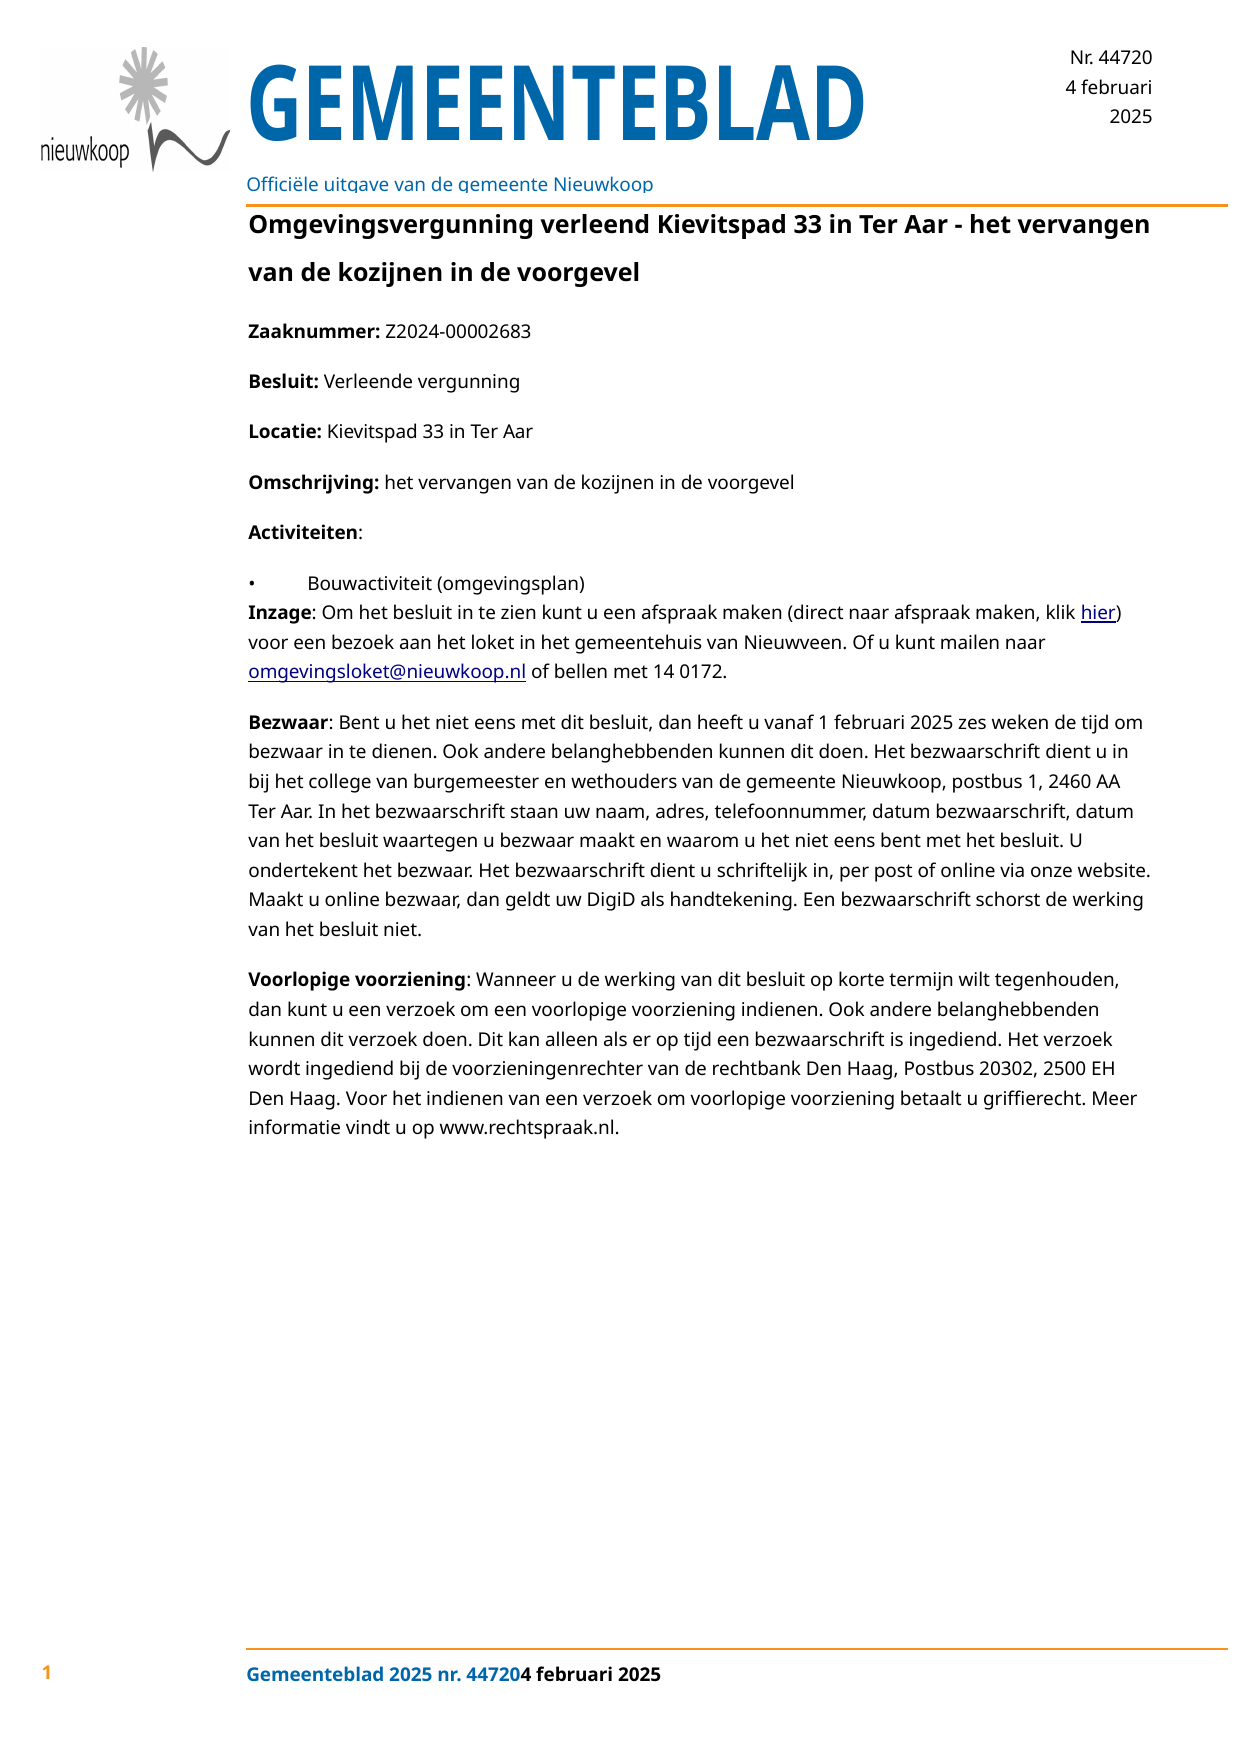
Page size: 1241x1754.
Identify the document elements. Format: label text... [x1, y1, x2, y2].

text Activiteiten: [248, 519, 1152, 545]
text Voorlopige voorziening: Wanneer u de werking van dit besluit op korte termijn wilt tegenhouden, dan kunt u een verzoek om een voorlopige voorziening indienen. Ook andere belanghebbenden kunnen dit verzoek doen. Dit kan alleen als er op tijd een bezwaarschrift is ingediend. Het verzoek wordt ingediend bij de voorzieningenrechter van de rechtbank Den Haag, Postbus 20302, 2500 EH Den Haag. Voor het indienen van een verzoek om voorlopige voorziening betaalt u griffierecht. Meer informatie vindt u op www.rechtspraak.nl. [248, 967, 1152, 1140]
text Omgevingsvergunning verleend Kievitspad 33 in Ter Aar - het vervangen van de kozijnen in de voorgevel [248, 207, 1152, 288]
text Locatie: Kievitspad 33 in Ter Aar [248, 419, 1152, 444]
text Bezwaar: Bent u het niet eens met dit besluit, dan heeft u vanaf 1 februari 2025 zes weken de tijd om bezwaar in te dienen. Ook andere belanghebbenden kunnen dit doen. Het bezwaarschrift dient u in bij het college van burgemeester en wethouders van de gemeente Nieuwkoop, postbus 1, 2460 AA Ter Aar. In het bezwaarschrift staan uw naam, adres, telefoonnummer, datum bezwaarschrift, datum van het besluit waartegen u bezwaar maakt en waarom u het niet eens bent met het besluit. U ondertekent het bezwaar. Het bezwaarschrift dient u schriftelijk in, per post of online via onze website. Maakt u online bezwaar, dan geldt uw DigiD als handtekening. Een bezwaarschrift schorst de werking van het besluit niet. [248, 709, 1152, 942]
picture [41, 47, 231, 172]
text Besluit: Verleende vergunning [248, 368, 1152, 394]
text Omschrijving: het vervangen van de kozijnen in de voorgevel [248, 469, 1152, 495]
text Inzage: Om het besluit in te zien kunt u een afspraak maken (direct naar afspraak maken, klik hier) voor een bezoek aan het loket in het gemeentehuis van Nieuwveen. Of u kunt mailen naar omgevingsloket@nieuwkoop.nl of bellen met 14 0172. [248, 599, 1152, 684]
list Bouwactiviteit (omgevingsplan) [248, 570, 1152, 596]
text Zaaknummer: Z2024-00002683 [248, 318, 1152, 344]
